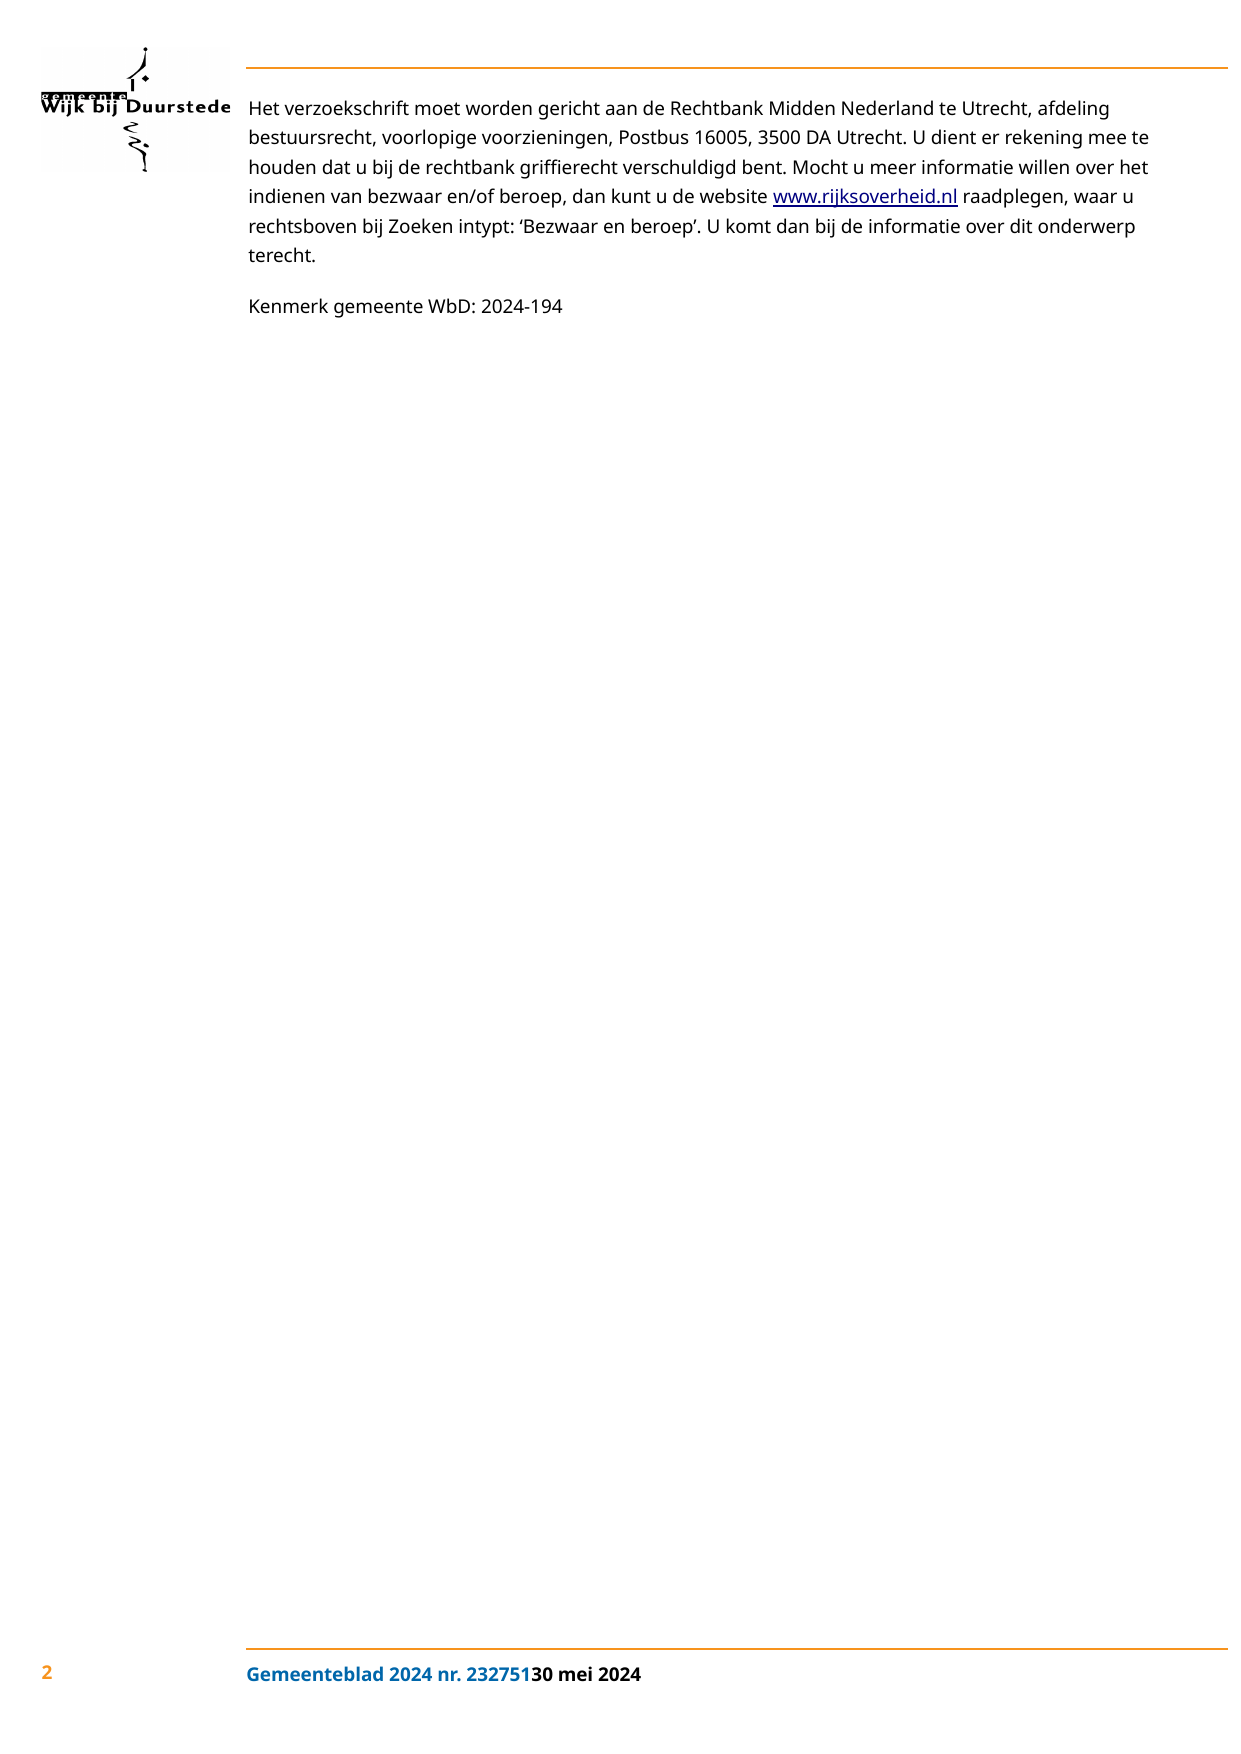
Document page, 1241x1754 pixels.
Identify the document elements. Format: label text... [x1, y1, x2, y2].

text Het verzoekschrift moet worden gericht aan de Rechtbank Midden Nederland te Utrecht, afdeling bestuursrecht, voorlopige voorzieningen, Postbus 16005, 3500 DA Utrecht. U dient er rekening mee te houden dat u bij de rechtbank griffierecht verschuldigd bent. Mocht u meer informatie willen over het indienen van bezwaar en/of beroep, dan kunt u de website www.rijksoverheid.nl raadplegen, waar u rechtsboven bij Zoeken intypt: ‘Bezwaar en beroep’. U komt dan bij de informatie over dit onderwerp terecht. [248, 95, 1152, 268]
text Kenmerk gemeente WbD: 2024-194 [248, 293, 1152, 319]
picture [41, 47, 231, 172]
